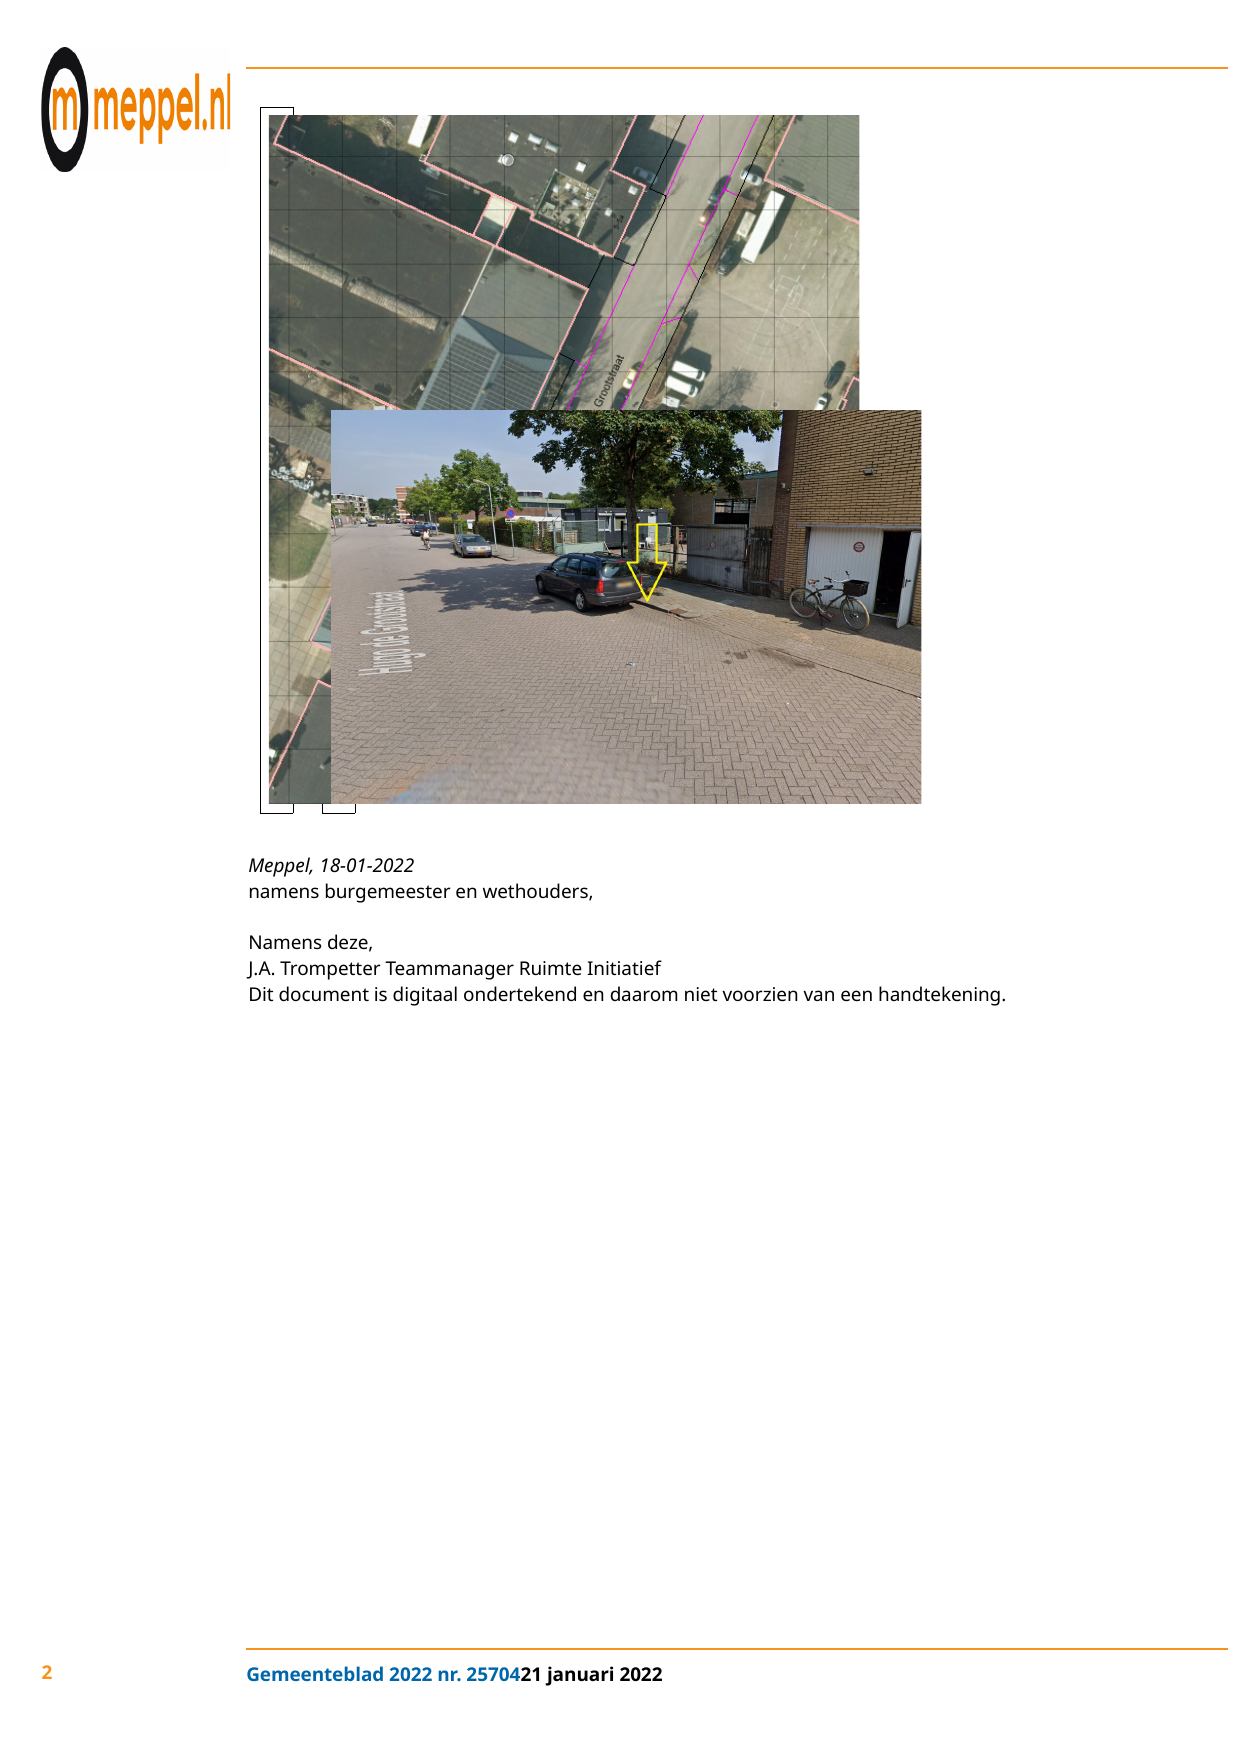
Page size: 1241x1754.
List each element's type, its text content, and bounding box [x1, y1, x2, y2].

picture [268, 115, 922, 804]
text Meppel, 18-01-2022 [248, 852, 1152, 878]
text J.A. Trompetter Teammanager Ruimte Initiatief [248, 955, 1152, 981]
text namens burgemeester en wethouders, [248, 878, 1152, 904]
picture [41, 47, 231, 172]
text Namens deze, [248, 929, 1152, 955]
text Dit document is digitaal ondertekend en daarom niet voorzien van een handtekening. [248, 981, 1152, 1007]
